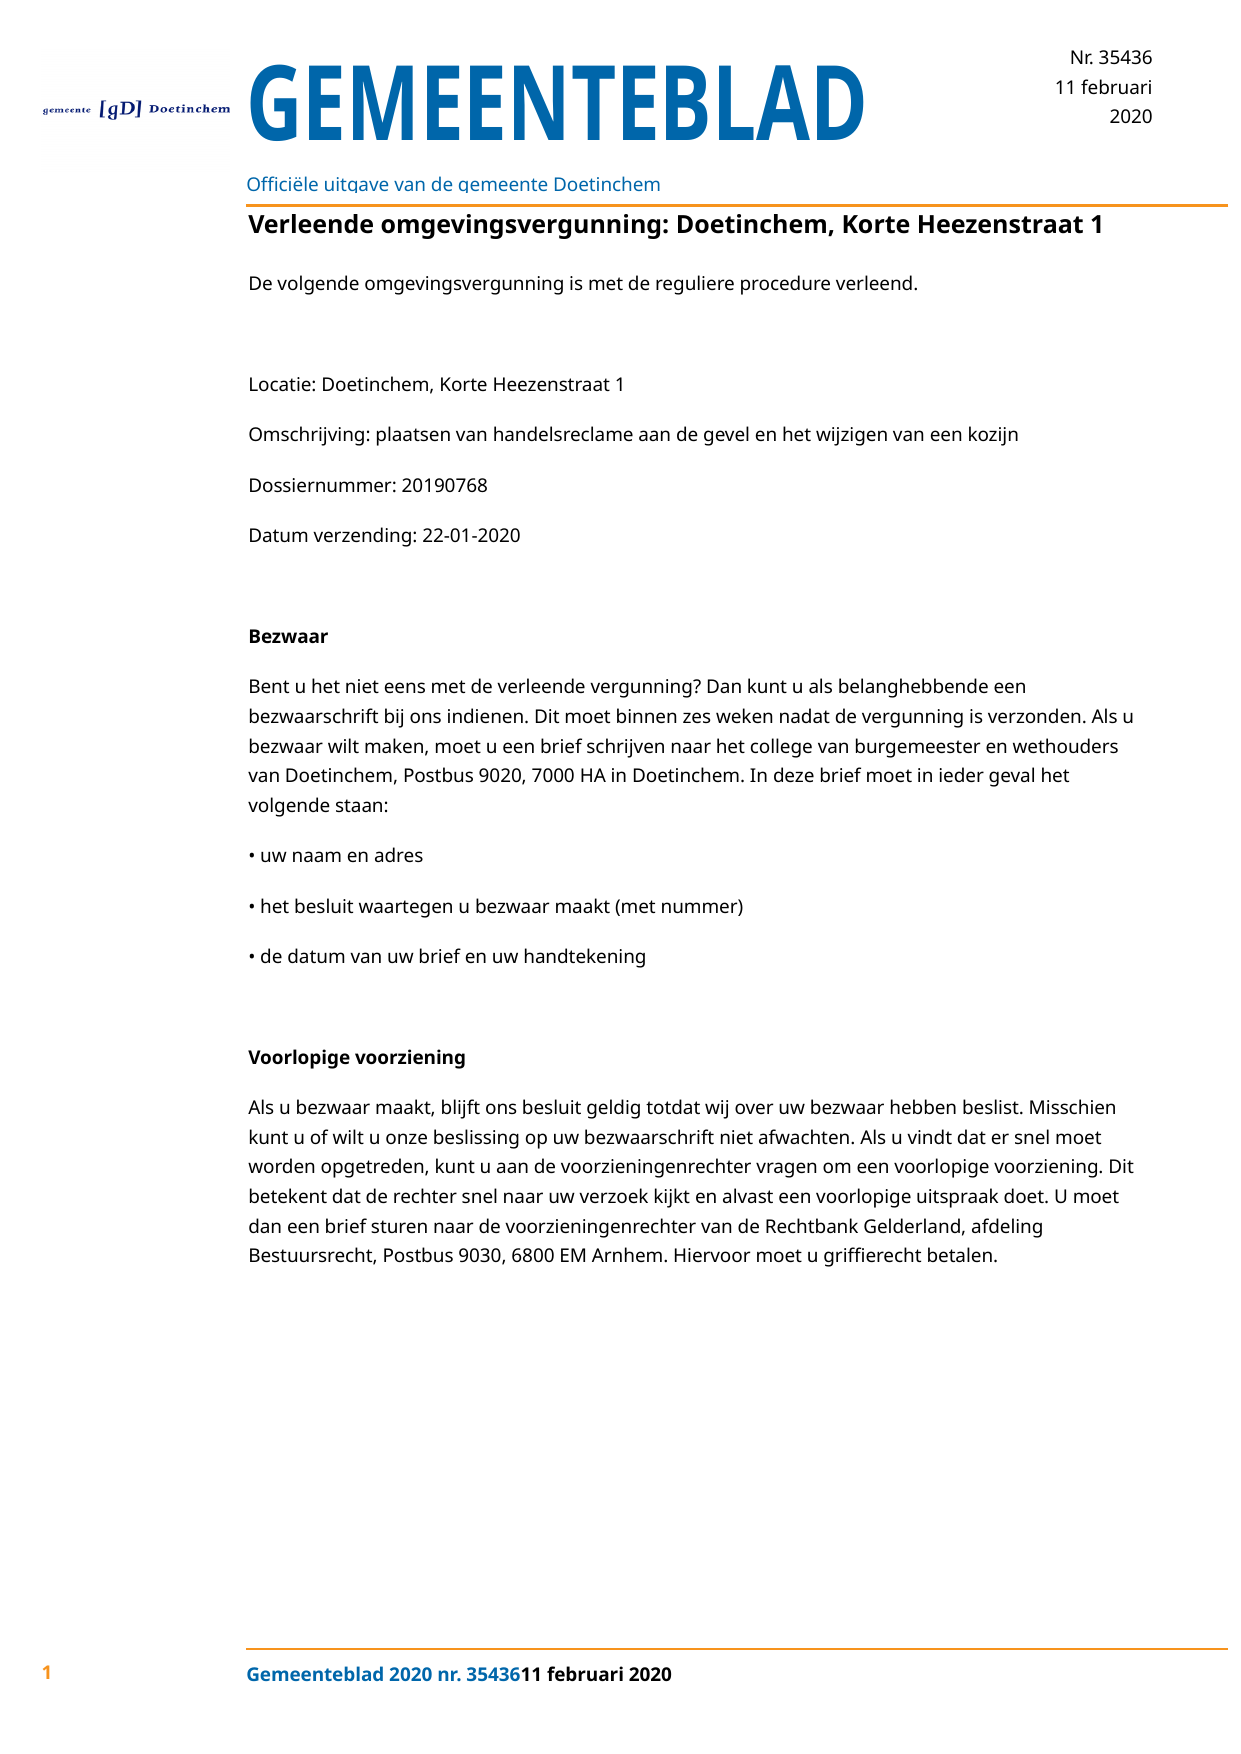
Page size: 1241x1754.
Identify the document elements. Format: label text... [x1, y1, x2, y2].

text Omschrijving: plaatsen van handelsreclame aan de gevel en het wijzigen van een kozijn [248, 422, 1152, 447]
text • de datum van uw brief en uw handtekening [248, 943, 1152, 969]
text Bezwaar [248, 623, 1152, 649]
text Dossiernummer: 20190768 [248, 472, 1152, 498]
text Als u bezwaar maakt, blijft ons besluit geldig totdat wij over uw bezwaar hebben beslist. Misschien kunt u of wilt u onze beslissing op uw bezwaarschrift niet afwachten. Als u vindt dat er snel moet worden opgetreden, kunt u aan de voorzieningenrechter vragen om een voorlopige voorziening. Dit betekent dat de rechter snel naar uw verzoek kijkt en alvast een voorlopige uitspraak doet. U moet dan een brief sturen naar de voorzieningenrechter van de Rechtbank Gelderland, afdeling Bestuursrecht, Postbus 9030, 6800 EM Arnhem. Hiervoor moet u griffierecht betalen. [248, 1094, 1152, 1268]
text Verleende omgevingsvergunning: Doetinchem, Korte Heezenstraat 1 [248, 207, 1152, 241]
text Voorlopige voorziening [248, 1044, 1152, 1070]
picture [41, 47, 231, 172]
text Bent u het niet eens met de verleende vergunning? Dan kunt u als belanghebbende een bezwaarschrift bij ons indienen. Dit moet binnen zes weken nadat de vergunning is verzonden. Als u bezwaar wilt maken, moet u een brief schrijven naar het college van burgemeester en wethouders van Doetinchem, Postbus 9020, 7000 HA in Doetinchem. In deze brief moet in ieder geval het volgende staan: [248, 674, 1152, 818]
text • het besluit waartegen u bezwaar maakt (met nummer) [248, 893, 1152, 918]
text Locatie: Doetinchem, Korte Heezenstraat 1 [248, 371, 1152, 397]
text Datum verzending: 22-01-2020 [248, 522, 1152, 548]
text • uw naam en adres [248, 842, 1152, 868]
text De volgende omgevingsvergunning is met de reguliere procedure verleend. [248, 270, 1152, 296]
